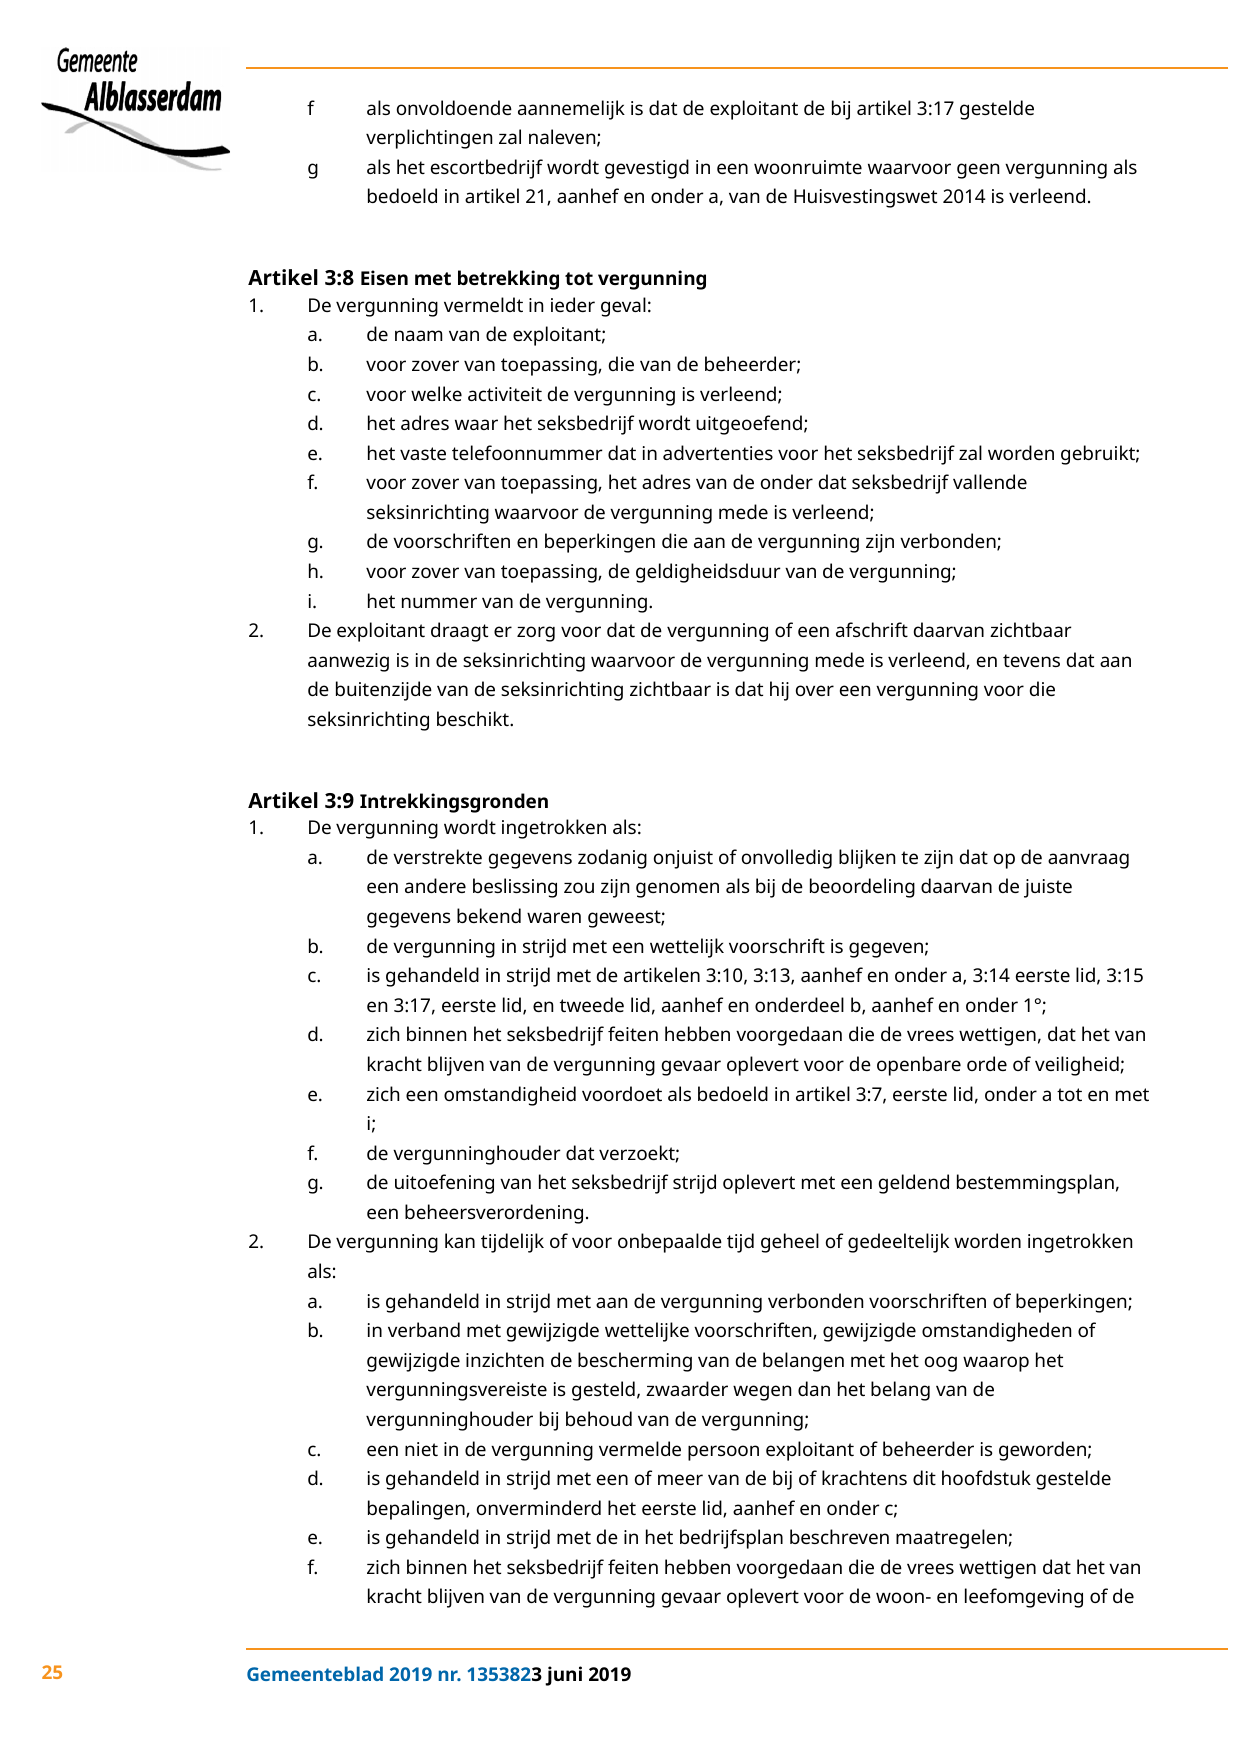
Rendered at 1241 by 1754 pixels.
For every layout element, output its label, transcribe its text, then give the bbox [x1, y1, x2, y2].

list de uitoefening van het seksbedrijf strijd oplevert met een geldend bestemmingsplan, een beheersverordening. [307, 1169, 1152, 1225]
picture [41, 47, 231, 172]
list De exploitant draagt er zorg voor dat de vergunning of een afschrift daarvan zichtbaar aanwezig is in de seksinrichting waarvoor de vergunning mede is verleend, en tevens dat aan de buitenzijde van de seksinrichting zichtbaar is dat hij over een vergunning voor die seksinrichting beschikt. [248, 617, 1152, 732]
text Artikel 3:9 Intrekkingsgronden [248, 786, 1152, 814]
list De vergunning wordt ingetrokken als: [248, 814, 1152, 840]
list de verstrekte gegevens zodanig onjuist of onvolledig blijken te zijn dat op de aanvraag een andere beslissing zou zijn genomen als bij de beoordeling daarvan de juiste gegevens bekend waren geweest; [307, 844, 1152, 929]
list in verband met gewijzigde wettelijke voorschriften, gewijzigde omstandigheden of gewijzigde inzichten de bescherming van de belangen met het oog waarop het vergunningsvereiste is gesteld, zwaarder wegen dan het belang van de vergunninghouder bij behoud van de vergunning; [307, 1317, 1152, 1432]
list het adres waar het seksbedrijf wordt uitgeoefend; [307, 410, 1152, 436]
list voor welke activiteit de vergunning is verleend; [307, 381, 1152, 406]
list De vergunning kan tijdelijk of voor onbepaalde tijd geheel of gedeeltelijk worden ingetrokken als: [248, 1229, 1152, 1284]
list een niet in de vergunning vermelde persoon exploitant of beheerder is geworden; [307, 1436, 1152, 1462]
list zich binnen het seksbedrijf feiten hebben voorgedaan die de vrees wettigen dat het van kracht blijven van de vergunning gevaar oplevert voor de woon- en leefomgeving of de [307, 1554, 1152, 1609]
list is gehandeld in strijd met een of meer van de bij of krachtens dit hoofdstuk gestelde bepalingen, onverminderd het eerste lid, aanhef en onder c; [307, 1465, 1152, 1521]
list het nummer van de vergunning. [307, 588, 1152, 613]
list De vergunning vermeldt in ieder geval: [248, 292, 1152, 318]
list als onvoldoende aannemelijk is dat de exploitant de bij artikel 3:17 gestelde verplichtingen zal naleven; [307, 95, 1152, 150]
list is gehandeld in strijd met de artikelen 3:10, 3:13, aanhef en onder a, 3:14 eerste lid, 3:15 en 3:17, eerste lid, en tweede lid, aanhef en onderdeel b, aanhef en onder 1°; [307, 962, 1152, 1018]
list de vergunninghouder dat verzoekt; [307, 1140, 1152, 1166]
text Artikel 3:8 Eisen met betrekking tot vergunning [248, 263, 1152, 292]
list zich een omstandigheid voordoet als bedoeld in artikel 3:7, eerste lid, onder a tot en met i; [307, 1081, 1152, 1136]
list het vaste telefoonnummer dat in advertenties voor het seksbedrijf zal worden gebruikt; [307, 440, 1152, 466]
list voor zover van toepassing, de geldigheidsduur van de vergunning; [307, 558, 1152, 584]
list voor zover van toepassing, die van de beheerder; [307, 351, 1152, 377]
list de naam van de exploitant; [307, 322, 1152, 347]
list de voorschriften en beperkingen die aan de vergunning zijn verbonden; [307, 529, 1152, 554]
list is gehandeld in strijd met aan de vergunning verbonden voorschriften of beperkingen; [307, 1288, 1152, 1314]
list zich binnen het seksbedrijf feiten hebben voorgedaan die de vrees wettigen, dat het van kracht blijven van de vergunning gevaar oplevert voor de openbare orde of veiligheid; [307, 1022, 1152, 1077]
list de vergunning in strijd met een wettelijk voorschrift is gegeven; [307, 933, 1152, 959]
list als het escortbedrijf wordt gevestigd in een woonruimte waarvoor geen vergunning als bedoeld in artikel 21, aanhef en onder a, van de Huisvestingswet 2014 is verleend. [307, 154, 1152, 209]
list voor zover van toepassing, het adres van de onder dat seksbedrijf vallende seksinrichting waarvoor de vergunning mede is verleend; [307, 469, 1152, 525]
list is gehandeld in strijd met de in het bedrijfsplan beschreven maatregelen; [307, 1524, 1152, 1550]
